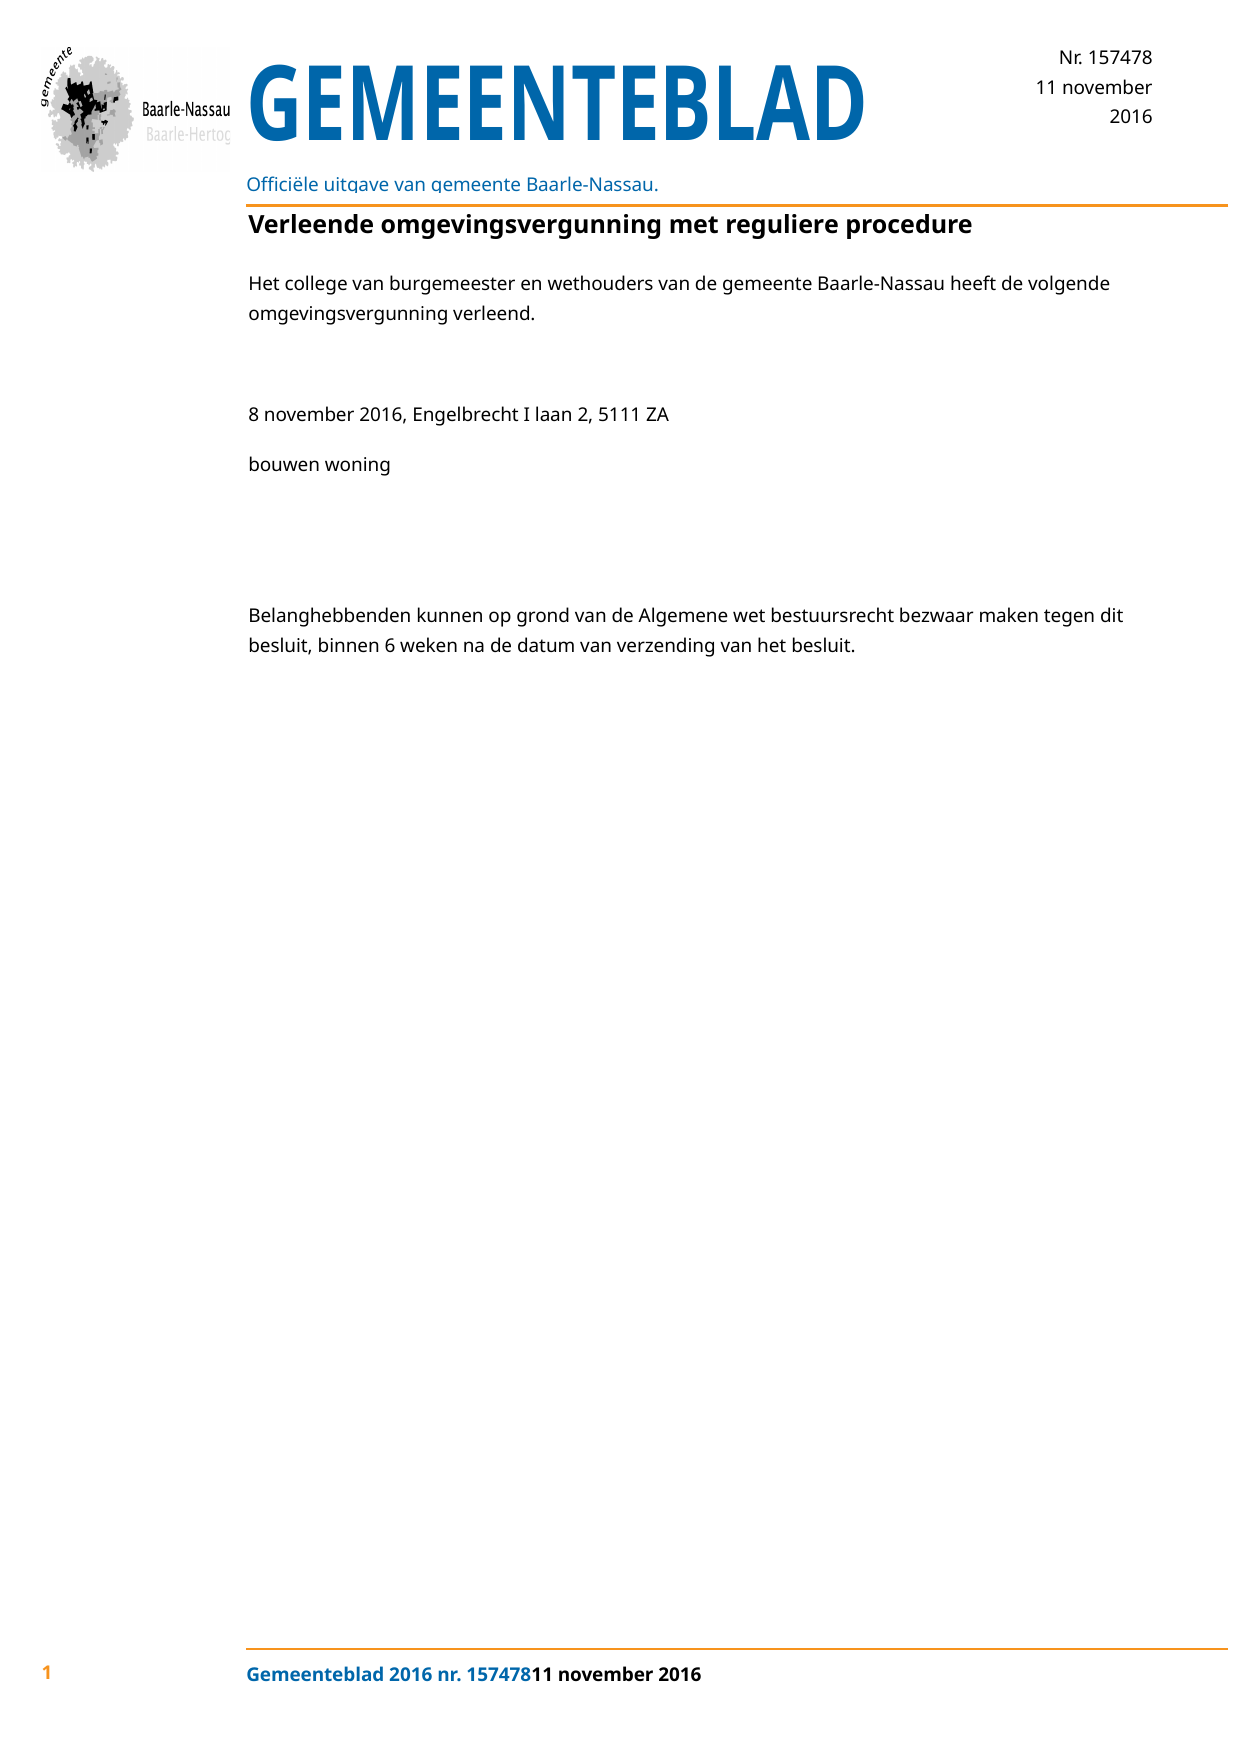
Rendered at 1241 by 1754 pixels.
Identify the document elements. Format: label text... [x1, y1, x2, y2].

text Verleende omgevingsvergunning met reguliere procedure [248, 207, 1152, 241]
picture [41, 47, 231, 172]
text Belanghebbenden kunnen op grond van de Algemene wet bestuursrecht bezwaar maken tegen dit besluit, binnen 6 weken na de datum van verzending van het besluit. [248, 602, 1152, 658]
text Het college van burgemeester en wethouders van de gemeente Baarle-Nassau heeft de volgende omgevingsvergunning verleend. [248, 270, 1152, 326]
text 8 november 2016, Engelbrecht I laan 2, 5111 ZA [248, 401, 1152, 426]
text bouwen woning [248, 451, 1152, 477]
